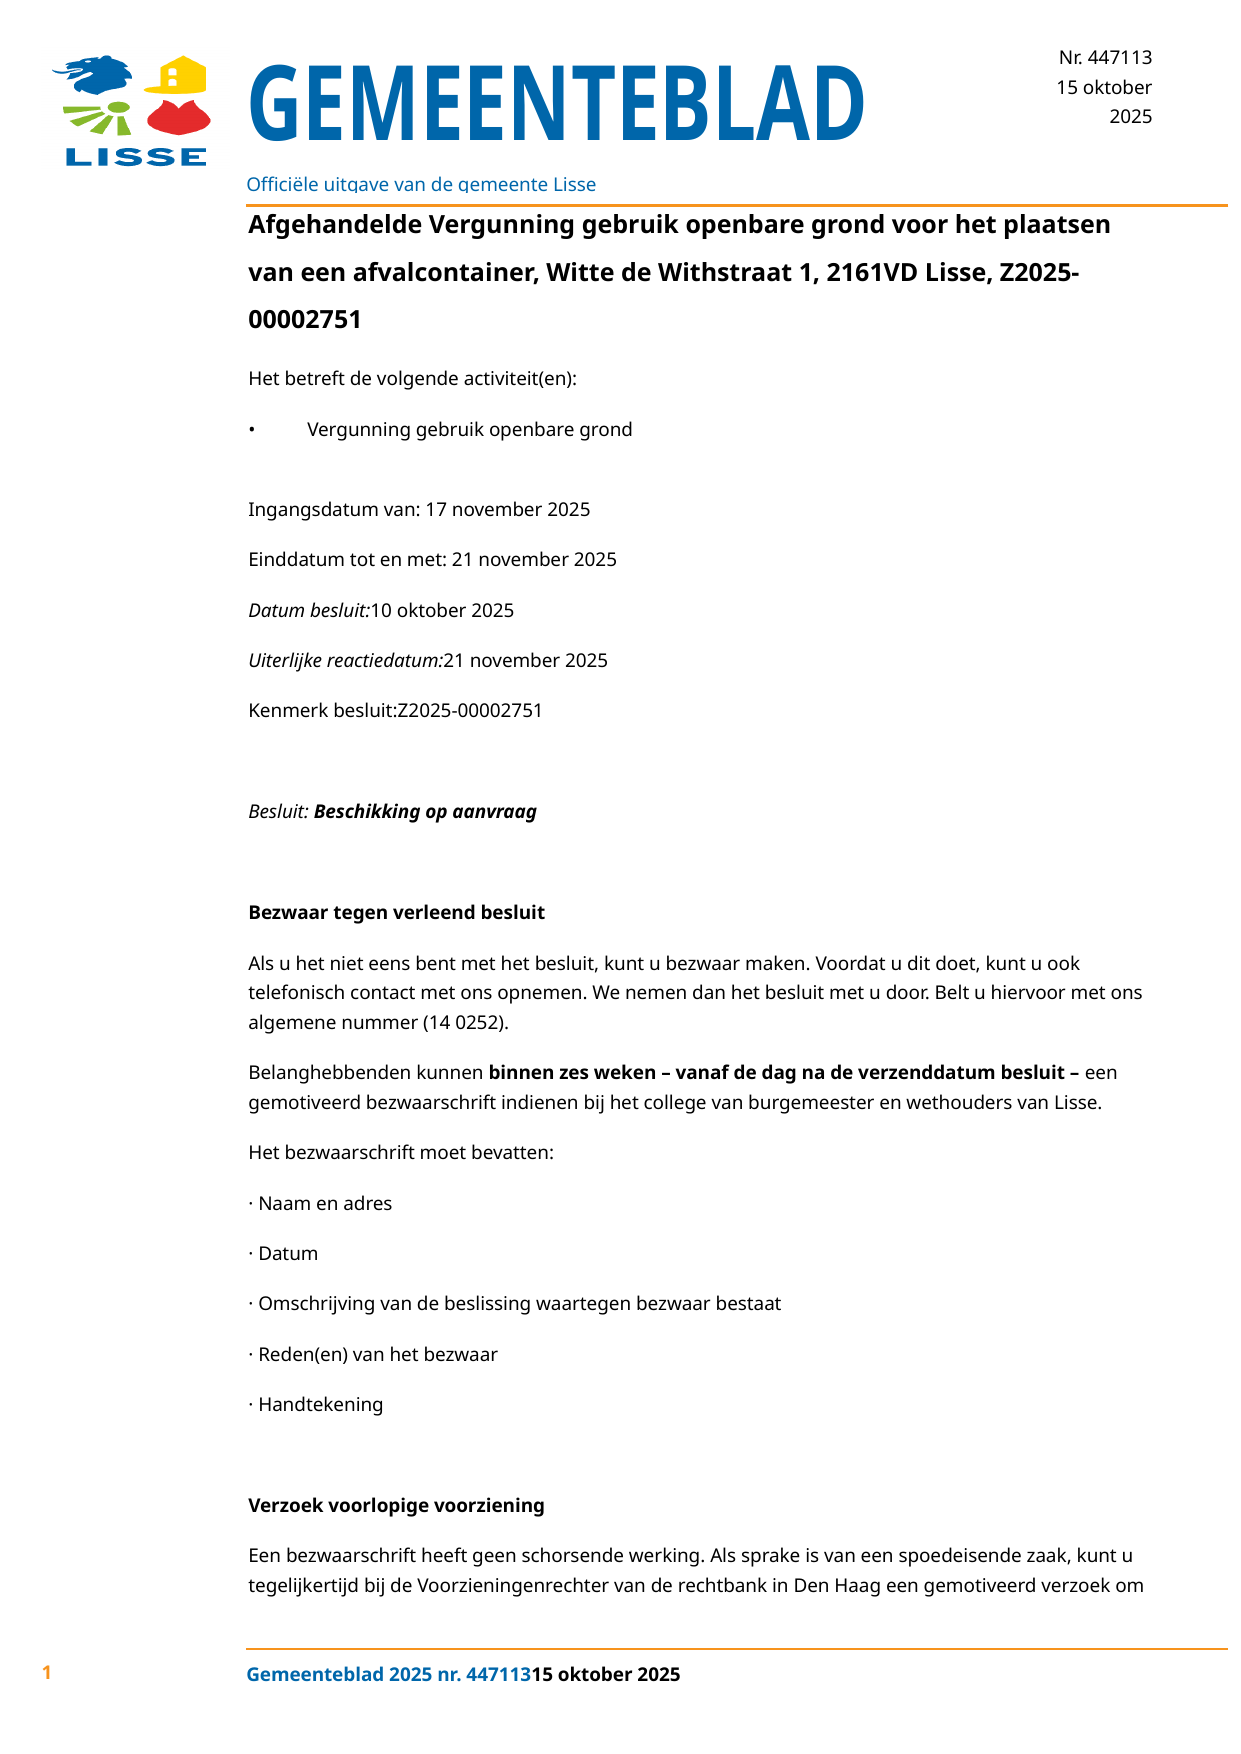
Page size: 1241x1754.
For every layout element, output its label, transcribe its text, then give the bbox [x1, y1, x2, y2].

text Het bezwaarschrift moet bevatten: [248, 1139, 1152, 1165]
text · Handtekening [248, 1391, 1152, 1417]
text Bezwaar tegen verleend besluit [248, 899, 1152, 925]
text Uiterlijke reactiedatum:21 november 2025 [248, 647, 1152, 673]
text Datum besluit:10 oktober 2025 [248, 597, 1152, 622]
text Ingangsdatum van: 17 november 2025 [248, 496, 1152, 522]
text Einddatum tot en met: 21 november 2025 [248, 546, 1152, 572]
text · Omschrijving van de beslissing waartegen bezwaar bestaat [248, 1291, 1152, 1316]
text Besluit: Beschikking op aanvraag [248, 798, 1152, 824]
text · Datum [248, 1240, 1152, 1266]
text Een bezwaarschrift heeft geen schorsende werking. Als sprake is van een spoedeisende zaak, kunt u tegelijkertijd bij de Voorzieningenrechter van de rechtbank in Den Haag een gemotiveerd verzoek om [248, 1543, 1152, 1598]
text Verzoek voorlopige voorziening [248, 1492, 1152, 1518]
text · Reden(en) van het bezwaar [248, 1341, 1152, 1367]
text · Naam en adres [248, 1190, 1152, 1215]
text Kenmerk besluit:Z2025-00002751 [248, 698, 1152, 723]
list Vergunning gebruik openbare grond [248, 416, 1152, 442]
text Belanghebbenden kunnen binnen zes weken – vanaf de dag na de verzenddatum besluit – een gemotiveerd bezwaarschrift indienen bij het college van burgemeester en wethouders van Lisse. [248, 1059, 1152, 1114]
text Het betreft de volgende activiteit(en): [248, 366, 1152, 391]
text Als u het niet eens bent met het besluit, kunt u bezwaar maken. Voordat u dit doet, kunt u ook telefonisch contact met ons opnemen. We nemen dan het besluit met u door. Belt u hiervoor met ons algemene nummer (14 0252). [248, 950, 1152, 1034]
text Afgehandelde Vergunning gebruik openbare grond voor het plaatsen van een afvalcontainer, Witte de Withstraat 1, 2161VD Lisse, Z2025-00002751 [248, 207, 1152, 336]
picture [41, 47, 231, 172]
